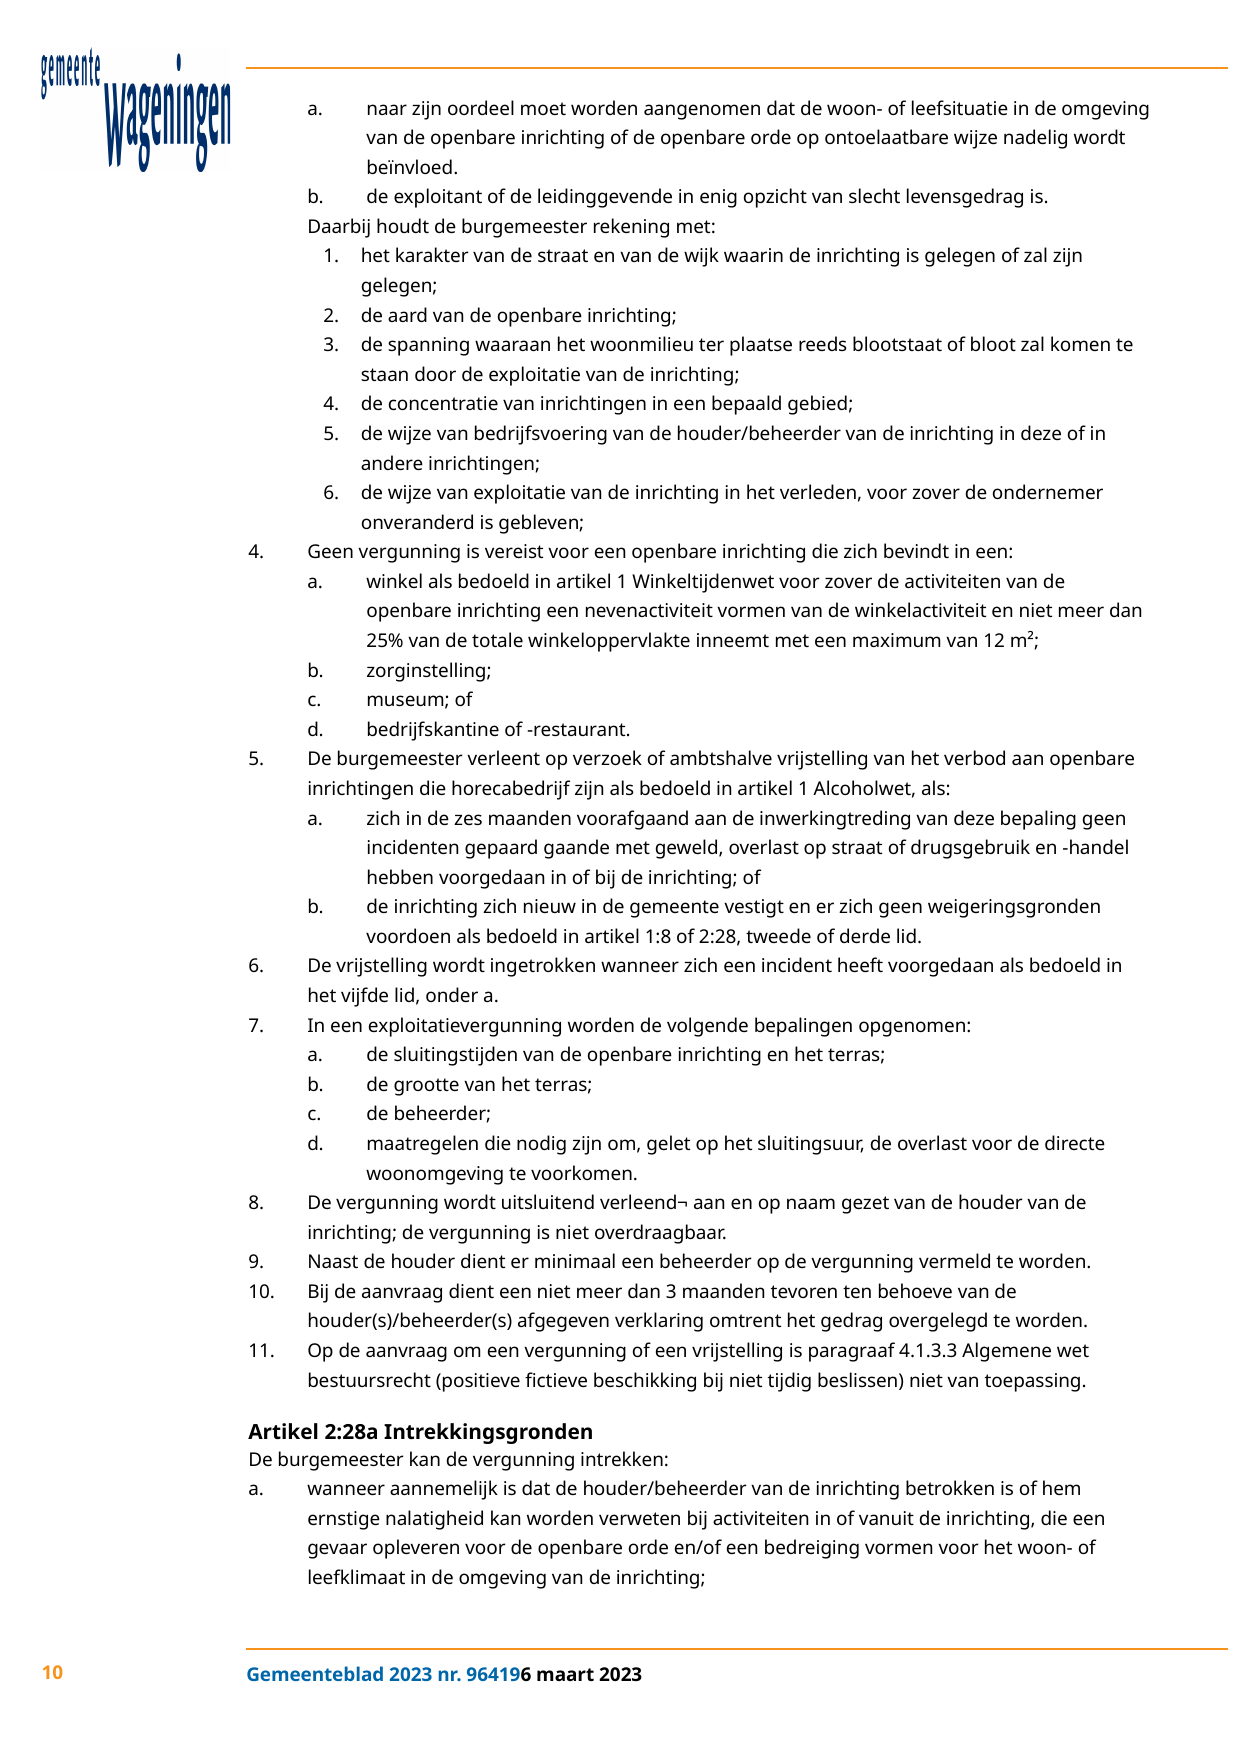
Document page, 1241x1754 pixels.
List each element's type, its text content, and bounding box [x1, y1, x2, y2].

list De vrijstelling wordt ingetrokken wanneer zich een incident heeft voorgedaan als bedoeld in het vijfde lid, onder a. [248, 953, 1152, 1008]
list de beheerder; [307, 1101, 1152, 1126]
picture [41, 47, 231, 172]
list Geen vergunning is vereist voor een openbare inrichting die zich bevindt in een: [248, 538, 1152, 564]
list zich in de zes maanden voorafgaand aan de inwerkingtreding van deze bepaling geen incidenten gepaard gaande met geweld, overlast op straat of drugsgebruik en -handel hebben voorgedaan in of bij de inrichting; of [307, 805, 1152, 890]
list het karakter van de straat en van de wijk waarin de inrichting is gelegen of zal zijn gelegen; [323, 243, 1152, 298]
list de wijze van bedrijfsvoering van de houder/beheerder van de inrichting in deze of in andere inrichtingen; [323, 420, 1152, 476]
list de spanning waaraan het woonmilieu ter plaatse reeds blootstaat of bloot zal komen te staan door de exploitatie van de inrichting; [323, 331, 1152, 387]
list Op de aanvraag om een vergunning of een vrijstelling is paragraaf 4.1.3.3 Algemene wet bestuursrecht (positieve fictieve beschikking bij niet tijdig beslissen) niet van toepassing. [248, 1337, 1152, 1393]
list de aard van de openbare inrichting; [323, 302, 1152, 328]
list de grootte van het terras; [307, 1071, 1152, 1097]
list de exploitant of de leidinggevende in enig opzicht van slecht levensgedrag is. [307, 183, 1152, 209]
text Artikel 2:28a Intrekkingsgronden [248, 1417, 1152, 1446]
list zorginstelling; [307, 657, 1152, 683]
list de inrichting zich nieuw in de gemeente vestigt en er zich geen weigeringsgronden voordoen als bedoeld in artikel 1:8 of 2:28, tweede of derde lid. [307, 893, 1152, 949]
list bedrijfskantine of -restaurant. [307, 716, 1152, 742]
list In een exploitatievergunning worden de volgende bepalingen opgenomen: [248, 1012, 1152, 1038]
text De burgemeester kan de vergunning intrekken: [248, 1446, 1152, 1471]
list wanneer aannemelijk is dat de houder/beheerder van de inrichting betrokken is of hem ernstige nalatigheid kan worden verweten bij activiteiten in of vanuit de inrichting, die een gevaar opleveren voor de openbare orde en/of een bedreiging vormen voor het woon- of leefklimaat in de omgeving van de inrichting; [248, 1475, 1152, 1590]
list winkel als bedoeld in artikel 1 Winkeltijdenwet voor zover de activiteiten van de openbare inrichting een nevenactiviteit vormen van de winkelactiviteit en niet meer dan 25% van de totale winkeloppervlakte inneemt met een maximum van 12 m²; [307, 568, 1152, 653]
list Naast de houder dient er minimaal een beheerder op de vergunning vermeld te worden. [248, 1248, 1152, 1274]
list Daarbij houdt de burgemeester rekening met: [248, 213, 1152, 239]
list naar zijn oordeel moet worden aangenomen dat de woon- of leefsituatie in de omgeving van de openbare inrichting of de openbare orde op ontoelaatbare wijze nadelig wordt beïnvloed. [307, 95, 1152, 180]
list maatregelen die nodig zijn om, gelet op het sluitingsuur, de overlast voor de directe woonomgeving te voorkomen. [307, 1130, 1152, 1186]
list de wijze van exploitatie van de inrichting in het verleden, voor zover de ondernemer onveranderd is gebleven; [323, 479, 1152, 535]
list de concentratie van inrichtingen in een bepaald gebied; [323, 391, 1152, 416]
list Bij de aanvraag dient een niet meer dan 3 maanden tevoren ten behoeve van de houder(s)/beheerder(s) afgegeven verklaring omtrent het gedrag overgelegd te worden. [248, 1278, 1152, 1333]
list museum; of [307, 686, 1152, 712]
list De vergunning wordt uitsluitend verleend¬ aan en op naam gezet van de houder van de inrichting; de vergunning is niet overdraagbaar. [248, 1189, 1152, 1245]
list De burgemeester verleent op verzoek of ambtshalve vrijstelling van het verbod aan openbare inrichtingen die horecabedrijf zijn als bedoeld in artikel 1 Alcoholwet, als: [248, 746, 1152, 801]
list de sluitingstijden van de openbare inrichting en het terras; [307, 1041, 1152, 1067]
